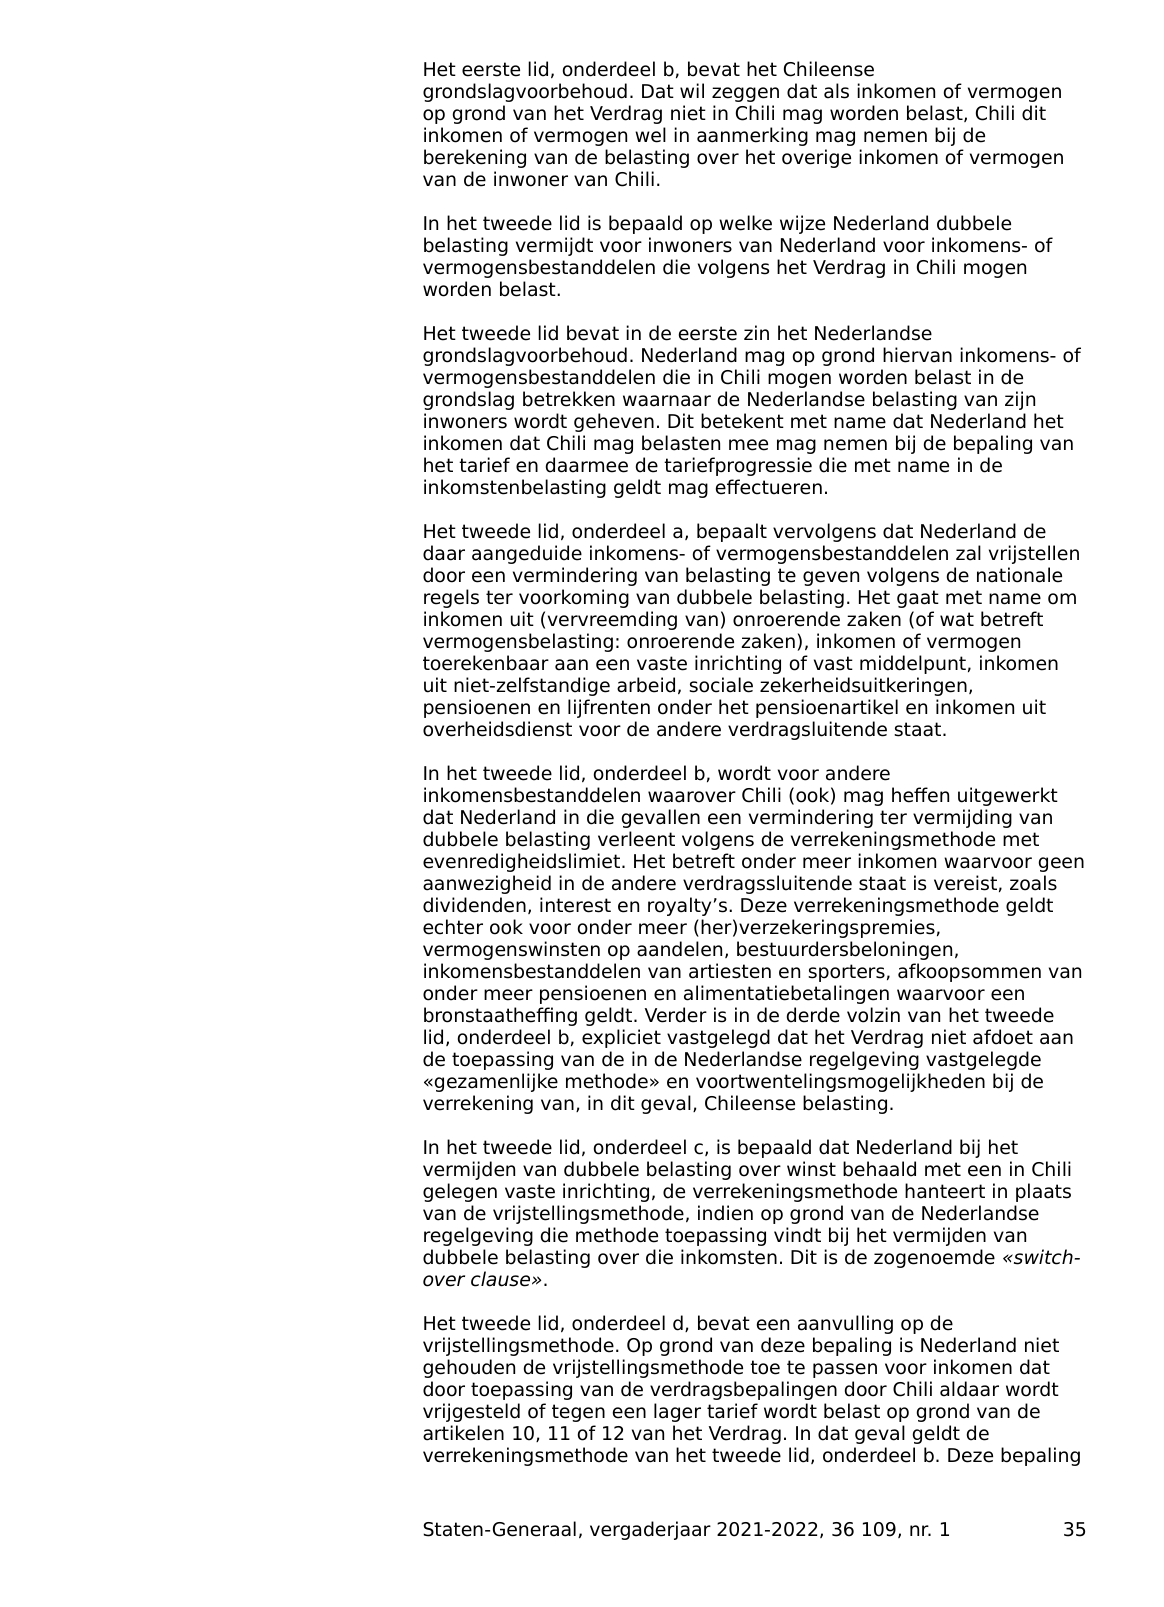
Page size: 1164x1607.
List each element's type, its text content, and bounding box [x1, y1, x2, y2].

text Het tweede lid, onderdeel a, bepaalt vervolgens dat Nederland de daar aangeduide inkomens- of vermogensbestanddelen zal vrijstellen door een vermindering van belasting te geven volgens de nationale regels ter voorkoming van dubbele belasting. Het gaat met name om inkomen uit (vervreemding van) onroerende zaken (of wat betreft vermogensbelasting: onroerende zaken), inkomen of vermogen toerekenbaar aan een vaste inrichting of vast middelpunt, inkomen uit niet-zelfstandige arbeid, sociale zekerheidsuitkeringen, pensioenen en lijfrenten onder het pensioenartikel en inkomen uit overheidsdienst voor de andere verdragsluitende staat. [422, 521, 1087, 741]
text In het tweede lid, onderdeel b, wordt voor andere inkomensbestanddelen waarover Chili (ook) mag heffen uitgewerkt dat Nederland in die gevallen een vermindering ter vermijding van dubbele belasting verleent volgens de verrekeningsmethode met evenredigheidslimiet. Het betreft onder meer inkomen waarvoor geen aanwezigheid in de andere verdragssluitende staat is vereist, zoals dividenden, interest en royalty’s. Deze verrekeningsmethode geldt echter ook voor onder meer (her)verzekeringspremies, vermogenswinsten op aandelen, bestuurdersbeloningen, inkomensbestanddelen van artiesten en sporters, afkoopsommen van onder meer pensioenen en alimentatiebetalingen waarvoor een bronstaatheffing geldt. Verder is in de derde volzin van het tweede lid, onderdeel b, expliciet vastgelegd dat het Verdrag niet afdoet aan de toepassing van de in de Nederlandse regelgeving vastgelegde «gezamenlijke methode» en voortwentelingsmogelijkheden bij de verrekening van, in dit geval, Chileense belasting. [422, 763, 1087, 1115]
text Het eerste lid, onderdeel b, bevat het Chileense grondslagvoorbehoud. Dat wil zeggen dat als inkomen of vermogen op grond van het Verdrag niet in Chili mag worden belast, Chili dit inkomen of vermogen wel in aanmerking mag nemen bij de berekening van de belasting over het overige inkomen of vermogen van de inwoner van Chili. [422, 59, 1087, 191]
text Het tweede lid bevat in de eerste zin het Nederlandse grondslagvoorbehoud. Nederland mag op grond hiervan inkomens- of vermogensbestanddelen die in Chili mogen worden belast in de grondslag betrekken waarnaar de Nederlandse belasting van zijn inwoners wordt geheven. Dit betekent met name dat Nederland het inkomen dat Chili mag belasten mee mag nemen bij de bepaling van het tarief en daarmee de tariefprogressie die met name in de inkomstenbelasting geldt mag effectueren. [422, 323, 1087, 499]
text In het tweede lid is bepaald op welke wijze Nederland dubbele belasting vermijdt voor inwoners van Nederland voor inkomens- of vermogensbestanddelen die volgens het Verdrag in Chili mogen worden belast. [422, 213, 1087, 301]
text In het tweede lid, onderdeel c, is bepaald dat Nederland bij het vermijden van dubbele belasting over winst behaald met een in Chili gelegen vaste inrichting, de verrekeningsmethode hanteert in plaats van de vrijstellingsmethode, indien op grond van de Nederlandse regelgeving die methode toepassing vindt bij het vermijden van dubbele belasting over die inkomsten. Dit is de zogenoemde «switch-over clause». [422, 1137, 1087, 1291]
text Het tweede lid, onderdeel d, bevat een aanvulling op de vrijstellingsmethode. Op grond van deze bepaling is Nederland niet gehouden de vrijstellingsmethode toe te passen voor inkomen dat door toepassing van de verdragsbepalingen door Chili aldaar wordt vrijgesteld of tegen een lager tarief wordt belast op grond van de artikelen 10, 11 of 12 van het Verdrag. In dat geval geldt de verrekeningsmethode van het tweede lid, onderdeel b. Deze bepaling [422, 1313, 1087, 1467]
